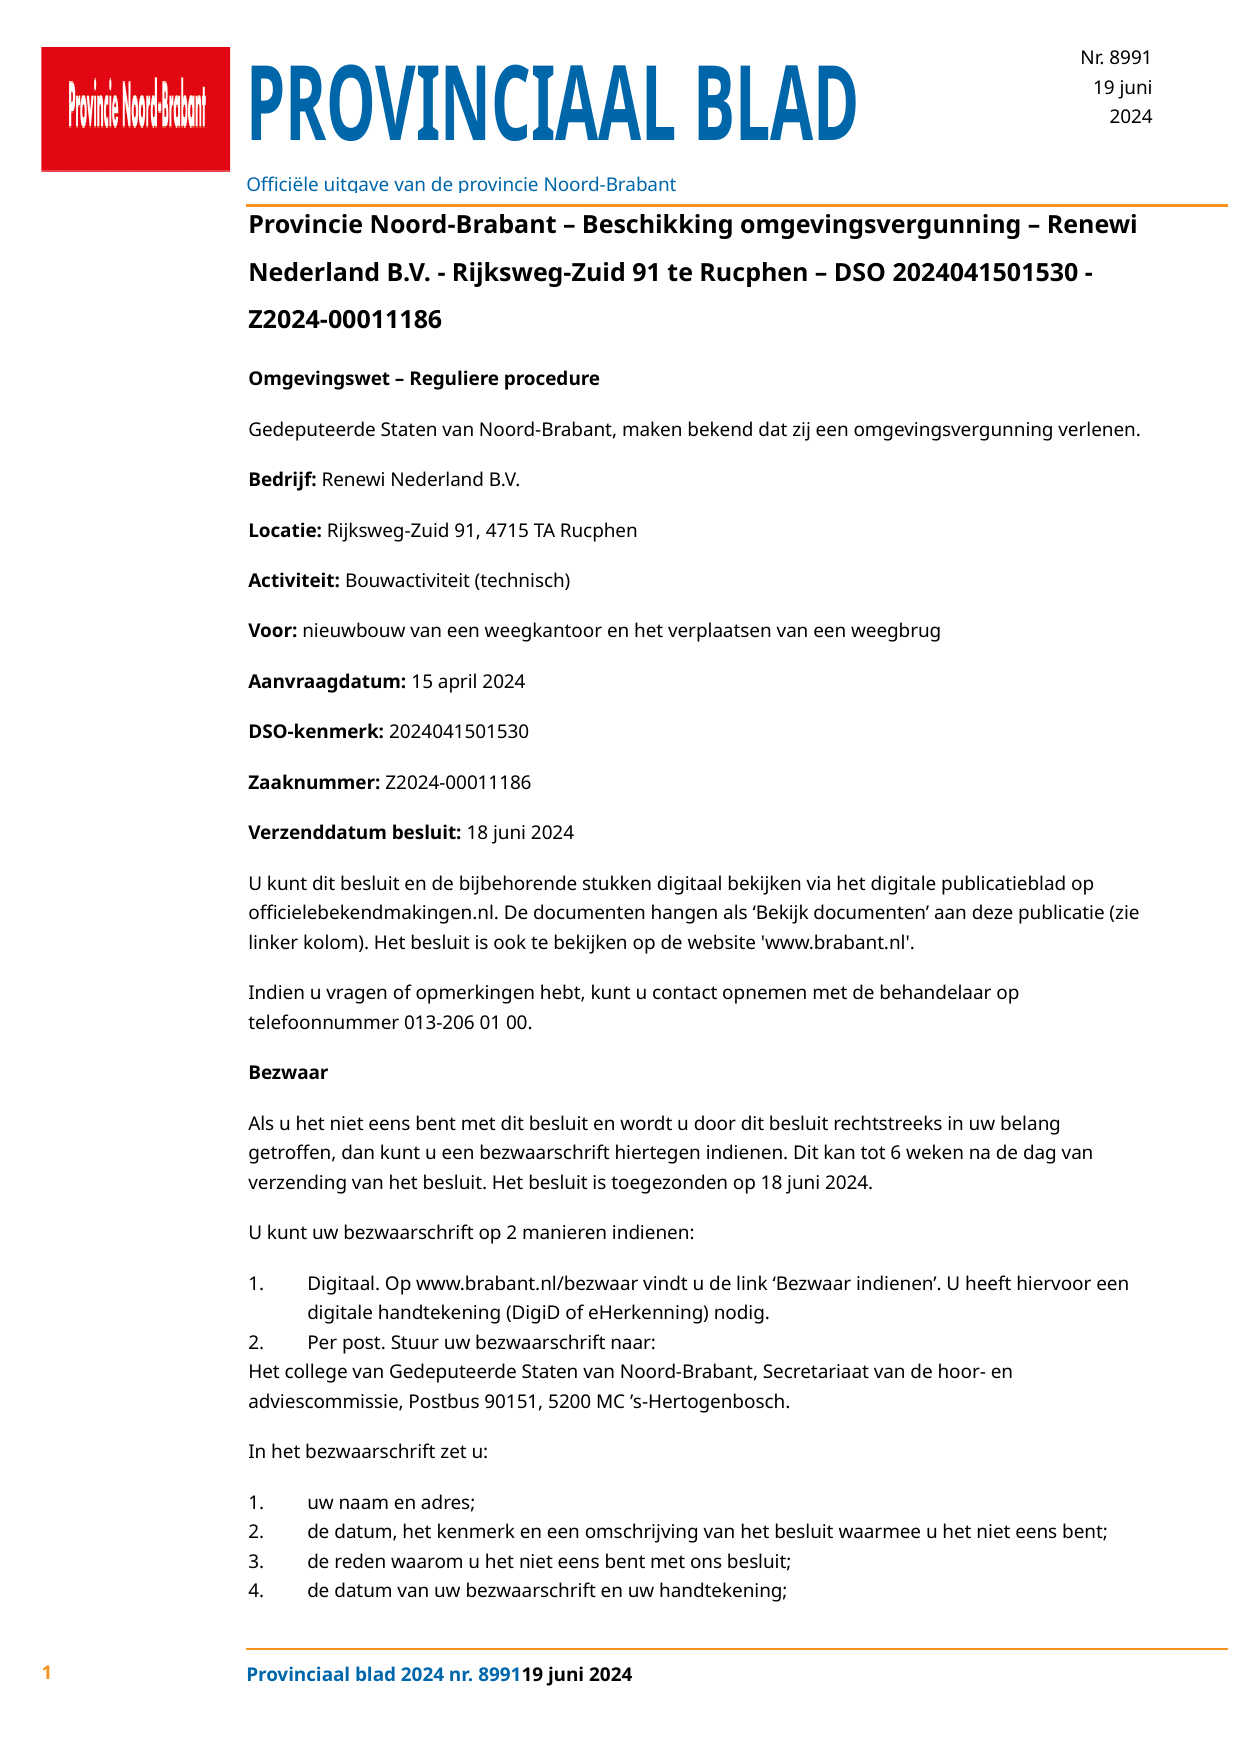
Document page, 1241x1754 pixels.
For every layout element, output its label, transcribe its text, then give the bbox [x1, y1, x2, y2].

text Activiteit: Bouwactiviteit (technisch) [248, 567, 1152, 593]
list de datum van uw bezwaarschrift en uw handtekening; [248, 1578, 1152, 1603]
text Bedrijf: Renewi Nederland B.V. [248, 466, 1152, 492]
picture [41, 47, 231, 172]
text Locatie: Rijksweg-Zuid 91, 4715 TA Rucphen [248, 517, 1152, 542]
text Bezwaar [248, 1059, 1152, 1085]
text Het college van Gedeputeerde Staten van Noord-Brabant, Secretariaat van de hoor- en adviescommissie, Postbus 90151, 5200 MC ’s‑Hertogenbosch. [248, 1358, 1152, 1414]
text Voor: nieuwbouw van een weegkantoor en het verplaatsen van een weegbrug [248, 618, 1152, 643]
text Provincie Noord-Brabant – Beschikking omgevingsvergunning – Renewi Nederland B.V. - Rijksweg-Zuid 91 te Rucphen – DSO 2024041501530 - Z2024-00011186 [248, 207, 1152, 336]
list Per post. Stuur uw bezwaarschrift naar: [248, 1329, 1152, 1354]
text DSO-kenmerk: 2024041501530 [248, 718, 1152, 744]
text In het bezwaarschrift zet u: [248, 1438, 1152, 1464]
text Omgevingswet – Reguliere procedure [248, 366, 1152, 391]
text Als u het niet eens bent met dit besluit en wordt u door dit besluit rechtstreeks in uw belang getroffen, dan kunt u een bezwaarschrift hiertegen indienen. Dit kan tot 6 weken na de dag van verzending van het besluit. Het besluit is toegezonden op 18 juni 2024. [248, 1110, 1152, 1194]
text U kunt dit besluit en de bijbehorende stukken digitaal bekijken via het digitale publicatieblad op officielebekendmakingen.nl. De documenten hangen als ‘Bekijk documenten’ aan deze publicatie (zie linker kolom). Het besluit is ook te bekijken op de website 'www.brabant.nl'. [248, 870, 1152, 954]
text U kunt uw bezwaarschrift op 2 manieren indienen: [248, 1219, 1152, 1245]
text Verzenddatum besluit: 18 juni 2024 [248, 819, 1152, 845]
list de reden waarom u het niet eens bent met ons besluit; [248, 1548, 1152, 1574]
list uw naam en adres; [248, 1489, 1152, 1514]
text Aanvraagdatum: 15 april 2024 [248, 668, 1152, 694]
list de datum, het kenmerk en een omschrijving van het besluit waarmee u het niet eens bent; [248, 1518, 1152, 1544]
text Indien u vragen of opmerkingen hebt, kunt u contact opnemen met de behandelaar op telefoonnummer 013-206 01 00. [248, 979, 1152, 1034]
text Zaaknummer: Z2024-00011186 [248, 769, 1152, 794]
list Digitaal. Op www.brabant.nl/bezwaar vindt u de link ‘Bezwaar indienen’. U heeft hiervoor een digitale handtekening (DigiD of eHerkenning) nodig. [248, 1270, 1152, 1325]
text Gedeputeerde Staten van Noord-Brabant, maken bekend dat zij een omgevingsvergunning verlenen. [248, 416, 1152, 442]
